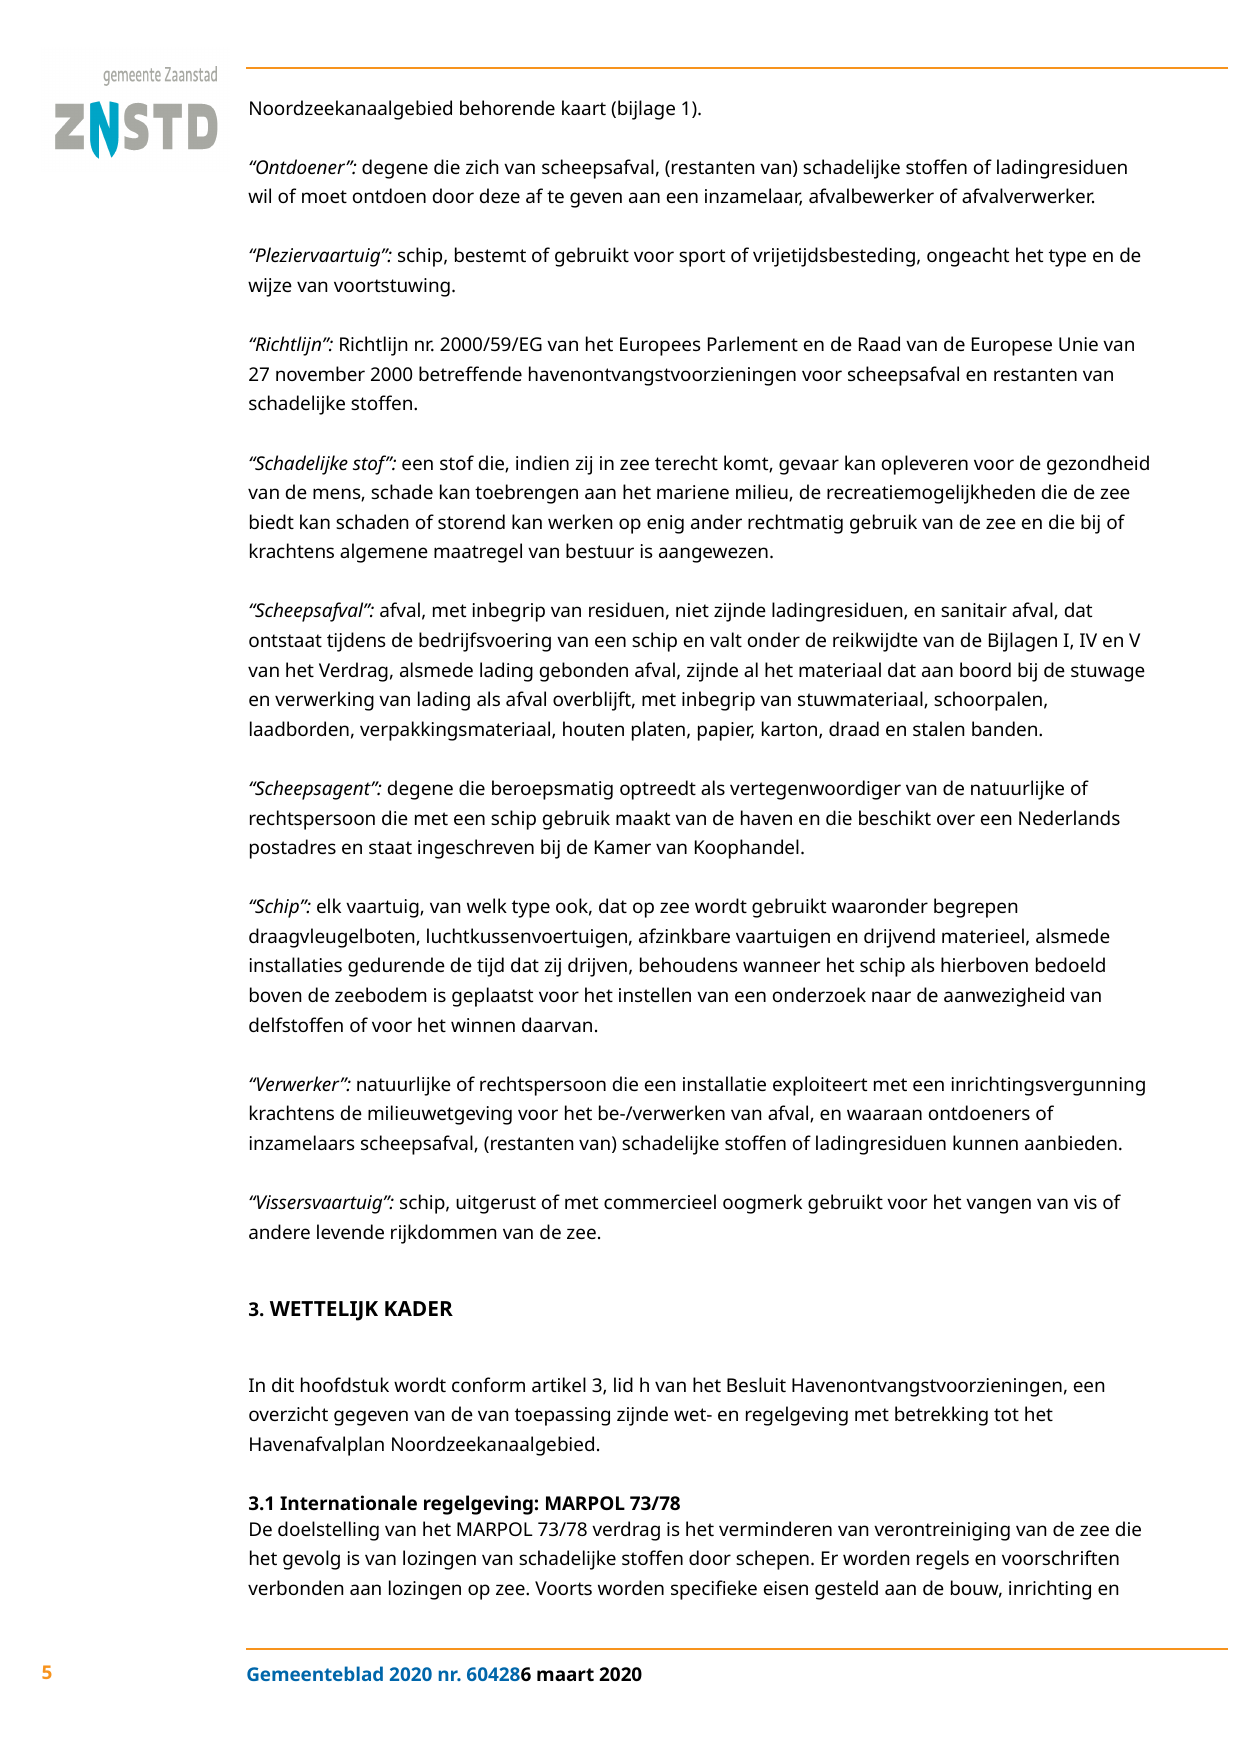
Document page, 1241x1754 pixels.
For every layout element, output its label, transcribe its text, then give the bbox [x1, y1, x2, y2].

text “Ontdoener”: degene die zich van scheepsafval, (restanten van) schadelijke stoffen of ladingresiduen wil of moet ontdoen door deze af te geven aan een inzamelaar, afvalbewerker of afvalverwerker. [248, 154, 1152, 209]
text 3.1 Internationale regelgeving: MARPOL 73/78 [248, 1490, 1152, 1516]
text De doelstelling van het MARPOL 73/78 verdrag is het verminderen van verontreiniging van de zee die het gevolg is van lozingen van schadelijke stoffen door schepen. Er worden regels en voorschriften verbonden aan lozingen op zee. Voorts worden specifieke eisen gesteld aan de bouw, inrichting en [248, 1516, 1152, 1601]
text “Schip”: elk vaartuig, van welk type ook, dat op zee wordt gebruikt waaronder begrepen draagvleugelboten, luchtkussenvoertuigen, afzinkbare vaartuigen en drijvend materieel, alsmede installaties gedurende de tijd dat zij drijven, behoudens wanneer het schip als hierboven bedoeld boven de zeebodem is geplaatst voor het instellen van een onderzoek naar de aanwezigheid van delfstoffen of voor het winnen daarvan. [248, 893, 1152, 1038]
text Noordzeekanaalgebied behorende kaart (bijlage 1). [248, 95, 1152, 121]
text In dit hoofdstuk wordt conform artikel 3, lid h van het Besluit Havenontvangstvoorzieningen, een overzicht gegeven van de van toepassing zijnde wet- en regelgeving met betrekking tot het Havenafvalplan Noordzeekanaalgebied. [248, 1372, 1152, 1457]
text “Scheepsagent”: degene die beroepsmatig optreedt als vertegenwoordiger van de natuurlijke of rechtspersoon die met een schip gebruik maakt van de haven en die beschikt over een Nederlands postadres en staat ingeschreven bij de Kamer van Koophandel. [248, 775, 1152, 860]
text “Schadelijke stof”: een stof die, indien zij in zee terecht komt, gevaar kan opleveren voor de gezondheid van de mens, schade kan toebrengen aan het mariene milieu, de recreatiemogelijkheden die de zee biedt kan schaden of storend kan werken op enig ander rechtmatig gebruik van de zee en die bij of krachtens algemene maatregel van bestuur is aangewezen. [248, 450, 1152, 564]
picture [41, 47, 231, 172]
text “Scheepsafval”: afval, met inbegrip van residuen, niet zijnde ladingresiduen, en sanitair afval, dat ontstaat tijdens de bedrijfsvoering van een schip en valt onder de reikwijdte van de Bijlagen I, IV en V van het Verdrag, alsmede lading gebonden afval, zijnde al het materiaal dat aan boord bij de stuwage en verwerking van lading als afval overblijft, met inbegrip van stuwmateriaal, schoorpalen, laadborden, verpakkingsmateriaal, houten platen, papier, karton, draad en stalen banden. [248, 598, 1152, 742]
text “Pleziervaartuig”: schip, bestemt of gebruikt voor sport of vrijetijdsbesteding, ongeacht het type en de wijze van voortstuwing. [248, 243, 1152, 298]
text “Richtlijn”: Richtlijn nr. 2000/59/EG van het Europees Parlement en de Raad van de Europese Unie van 27 november 2000 betreffende havenontvangstvoorzieningen voor scheepsafval en restanten van schadelijke stoffen. [248, 331, 1152, 416]
text 3. WETTELIJK KADER [248, 1294, 1152, 1323]
text “Vissersvaartuig”: schip, uitgerust of met commercieel oogmerk gebruikt voor het vangen van vis of andere levende rijkdommen van de zee. [248, 1189, 1152, 1245]
text “Verwerker”: natuurlijke of rechtspersoon die een installatie exploiteert met een inrichtingsvergunning krachtens de milieuwetgeving voor het be-/verwerken van afval, en waaraan ontdoeners of inzamelaars scheepsafval, (restanten van) schadelijke stoffen of ladingresiduen kunnen aanbieden. [248, 1071, 1152, 1156]
